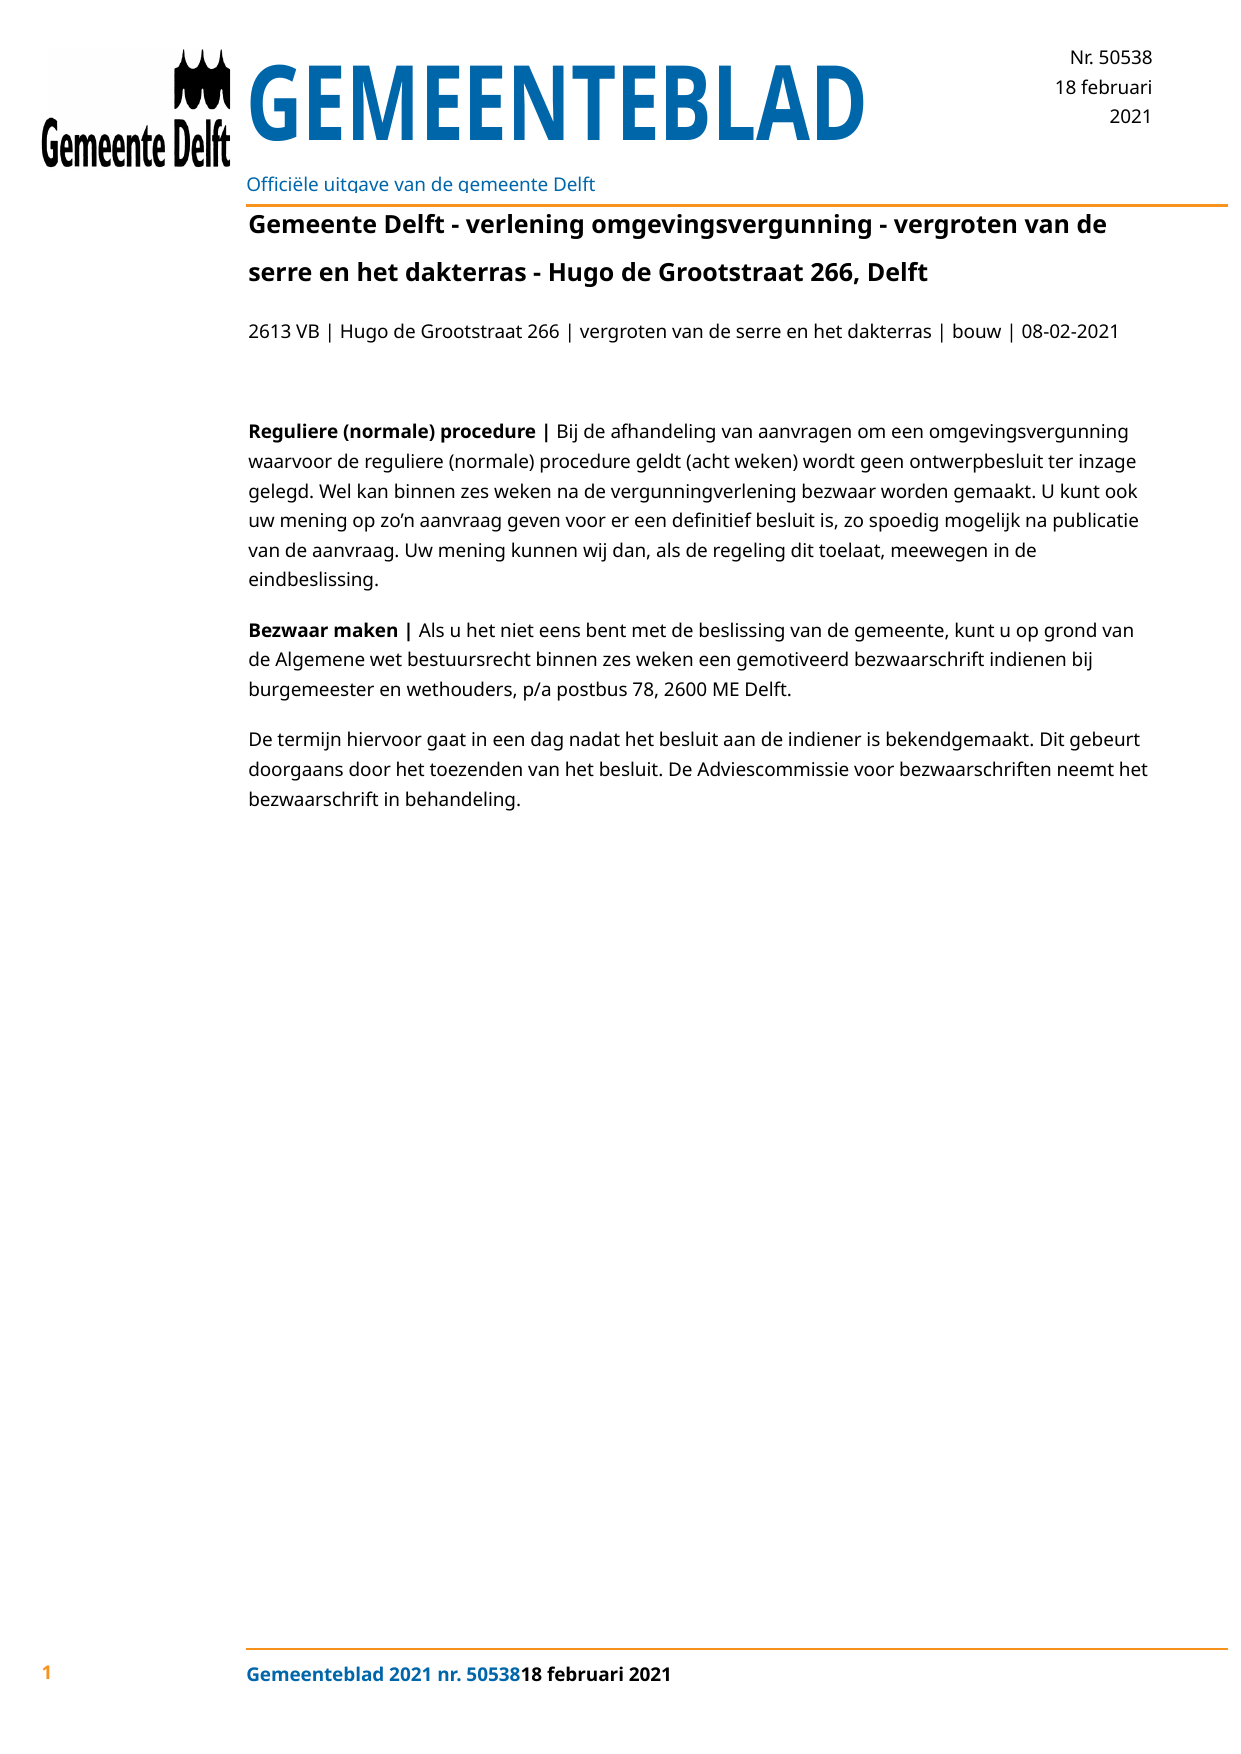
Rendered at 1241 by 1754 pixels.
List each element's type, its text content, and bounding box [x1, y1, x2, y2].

text 2613 VB | Hugo de Grootstraat 266 | vergroten van de serre en het dakterras | bouw | 08-02-2021 [248, 318, 1152, 344]
picture [41, 47, 231, 172]
text Gemeente Delft - verlening omgevingsvergunning - vergroten van de serre en het dakterras - Hugo de Grootstraat 266, Delft [248, 207, 1152, 288]
text Reguliere (normale) procedure | Bij de afhandeling van aanvragen om een omgevingsvergunning waarvoor de reguliere (normale) procedure geldt (acht weken) wordt geen ontwerpbesluit ter inzage gelegd. Wel kan binnen zes weken na de vergunningverlening bezwaar worden gemaakt. U kunt ook uw mening op zo’n aanvraag geven voor er een definitief besluit is, zo spoedig mogelijk na publicatie van de aanvraag. Uw mening kunnen wij dan, als de regeling dit toelaat, meewegen in de eindbeslissing. [248, 419, 1152, 592]
text Bezwaar maken | Als u het niet eens bent met de beslissing van de gemeente, kunt u op grond van de Algemene wet bestuursrecht binnen zes weken een gemotiveerd bezwaarschrift indienen bij burgemeester en wethouders, p/a postbus 78, 2600 ME Delft. [248, 617, 1152, 702]
text De termijn hiervoor gaat in een dag nadat het besluit aan de indiener is bekendgemaakt. Dit gebeurt doorgaans door het toezenden van het besluit. De Adviescommissie voor bezwaarschriften neemt het bezwaarschrift in behandeling. [248, 727, 1152, 812]
